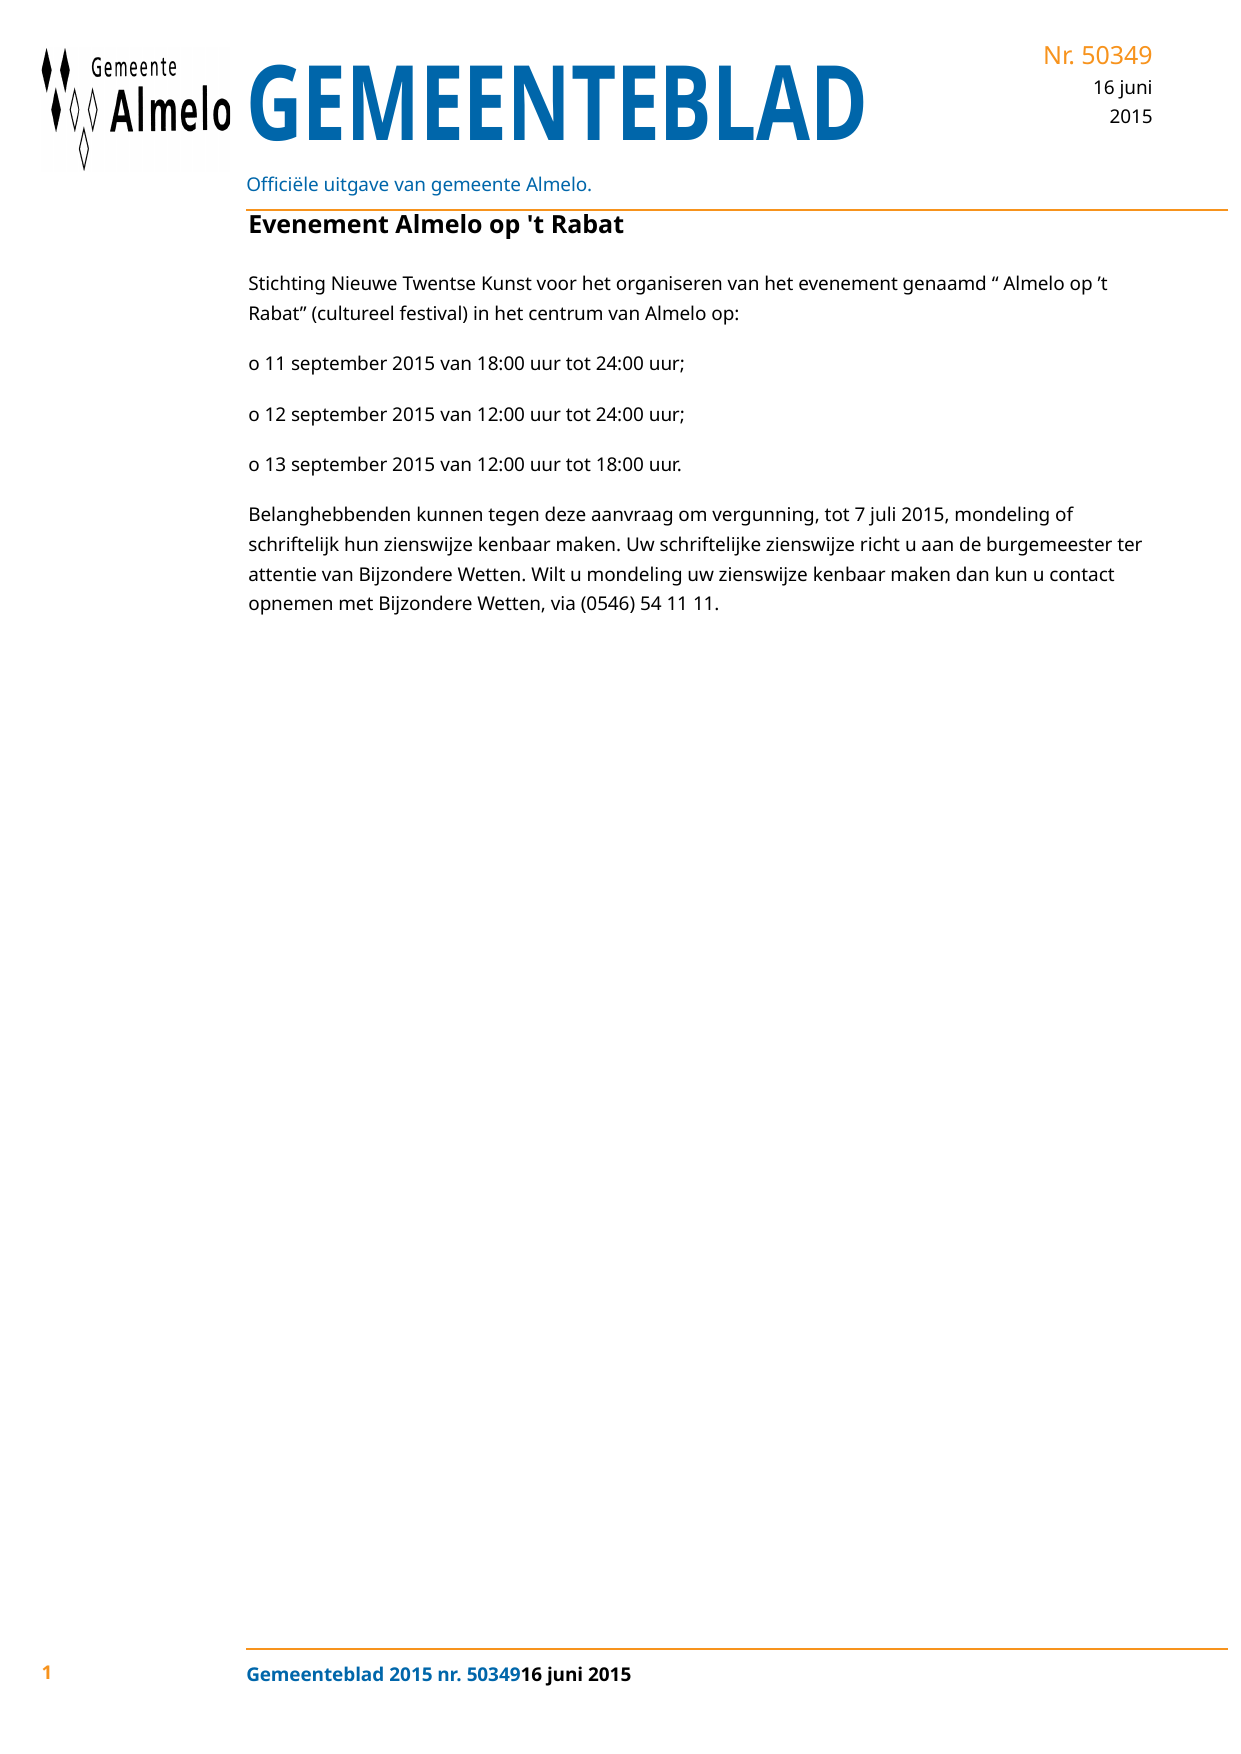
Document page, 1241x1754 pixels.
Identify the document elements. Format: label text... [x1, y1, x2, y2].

text Stichting Nieuwe Twentse Kunst voor het organiseren van het evenement genaamd “ Almelo op ’t Rabat” (cultureel festival) in het centrum van Almelo op: [248, 270, 1152, 326]
text o 11 september 2015 van 18:00 uur tot 24:00 uur; [248, 350, 1152, 376]
picture [41, 47, 231, 172]
text Evenement Almelo op 't Rabat [248, 211, 1152, 241]
text o 12 september 2015 van 12:00 uur tot 24:00 uur; [248, 401, 1152, 426]
text Belanghebbenden kunnen tegen deze aanvraag om vergunning, tot 7 juli 2015, mondeling of schriftelijk hun zienswijze kenbaar maken. Uw schriftelijke zienswijze richt u aan de burgemeester ter attentie van Bijzondere Wetten. Wilt u mondeling uw zienswijze kenbaar maken dan kun u contact opnemen met Bijzondere Wetten, via (0546) 54 11 11. [248, 502, 1152, 616]
text o 13 september 2015 van 12:00 uur tot 18:00 uur. [248, 451, 1152, 477]
